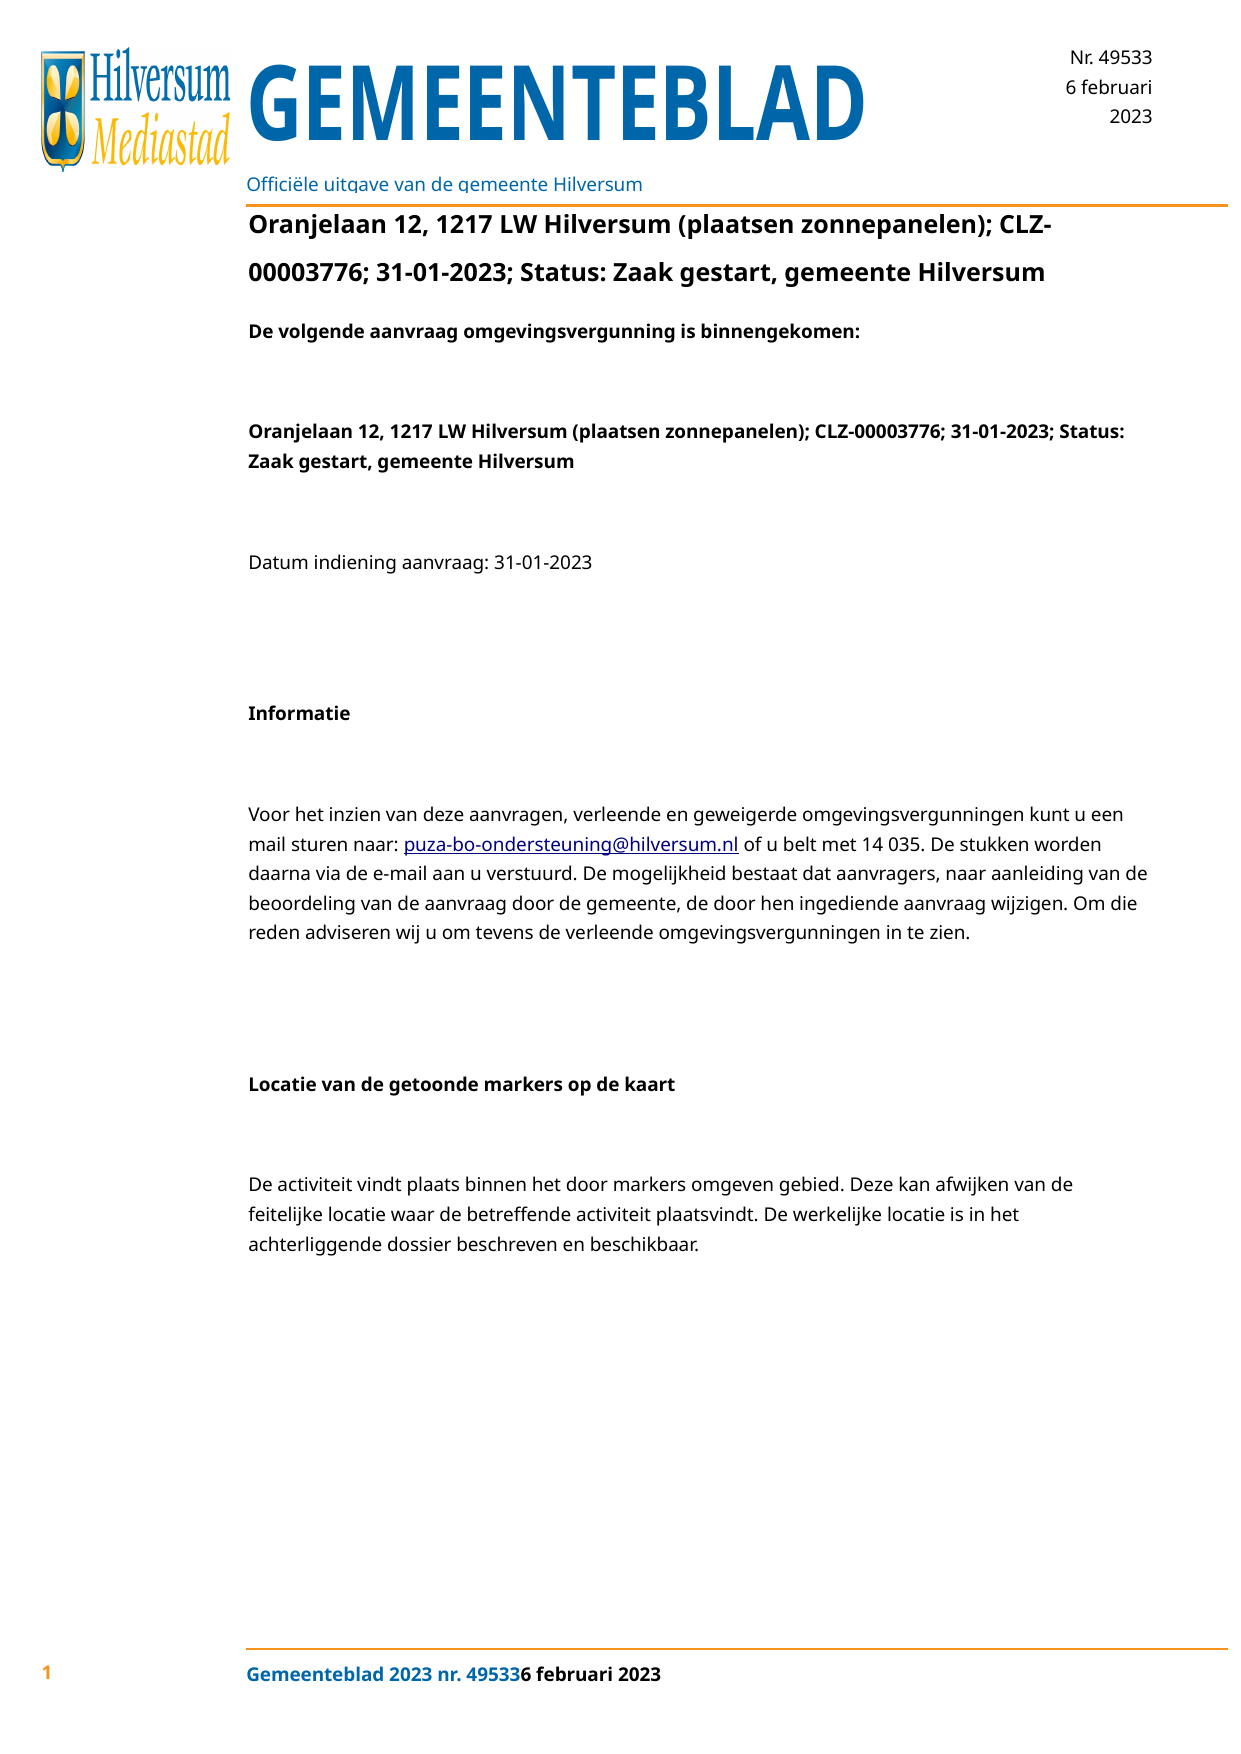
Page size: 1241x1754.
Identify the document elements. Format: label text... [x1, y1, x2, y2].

text De volgende aanvraag omgevingsvergunning is binnengekomen: [248, 318, 1152, 344]
text Oranjelaan 12, 1217 LW Hilversum (plaatsen zonnepanelen); CLZ-00003776; 31-01-2023; Status: Zaak gestart, gemeente Hilversum [248, 419, 1152, 474]
text Voor het inzien van deze aanvragen, verleende en geweigerde omgevingsvergunningen kunt u een mail sturen naar: puza-bo-ondersteuning@hilversum.nl of u belt met 14 035. De stukken worden daarna via de e-mail aan u verstuurd. De mogelijkheid bestaat dat aanvragers, naar aanleiding van de beoordeling van de aanvraag door de gemeente, de door hen ingediende aanvraag wijzigen. Om die reden adviseren wij u om tevens de verleende omgevingsvergunningen in te zien. [248, 801, 1152, 945]
picture [41, 47, 231, 172]
text De activiteit vindt plaats binnen het door markers omgeven gebied. Deze kan afwijken van de feitelijke locatie waar de betreffende activiteit plaatsvindt. De werkelijke locatie is in het achterliggende dossier beschreven en beschikbaar. [248, 1172, 1152, 1257]
text Locatie van de getoonde markers op de kaart [248, 1071, 1152, 1097]
text Oranjelaan 12, 1217 LW Hilversum (plaatsen zonnepanelen); CLZ-00003776; 31-01-2023; Status: Zaak gestart, gemeente Hilversum [248, 207, 1152, 288]
text Informatie [248, 700, 1152, 726]
text Datum indiening aanvraag: 31-01-2023 [248, 549, 1152, 575]
